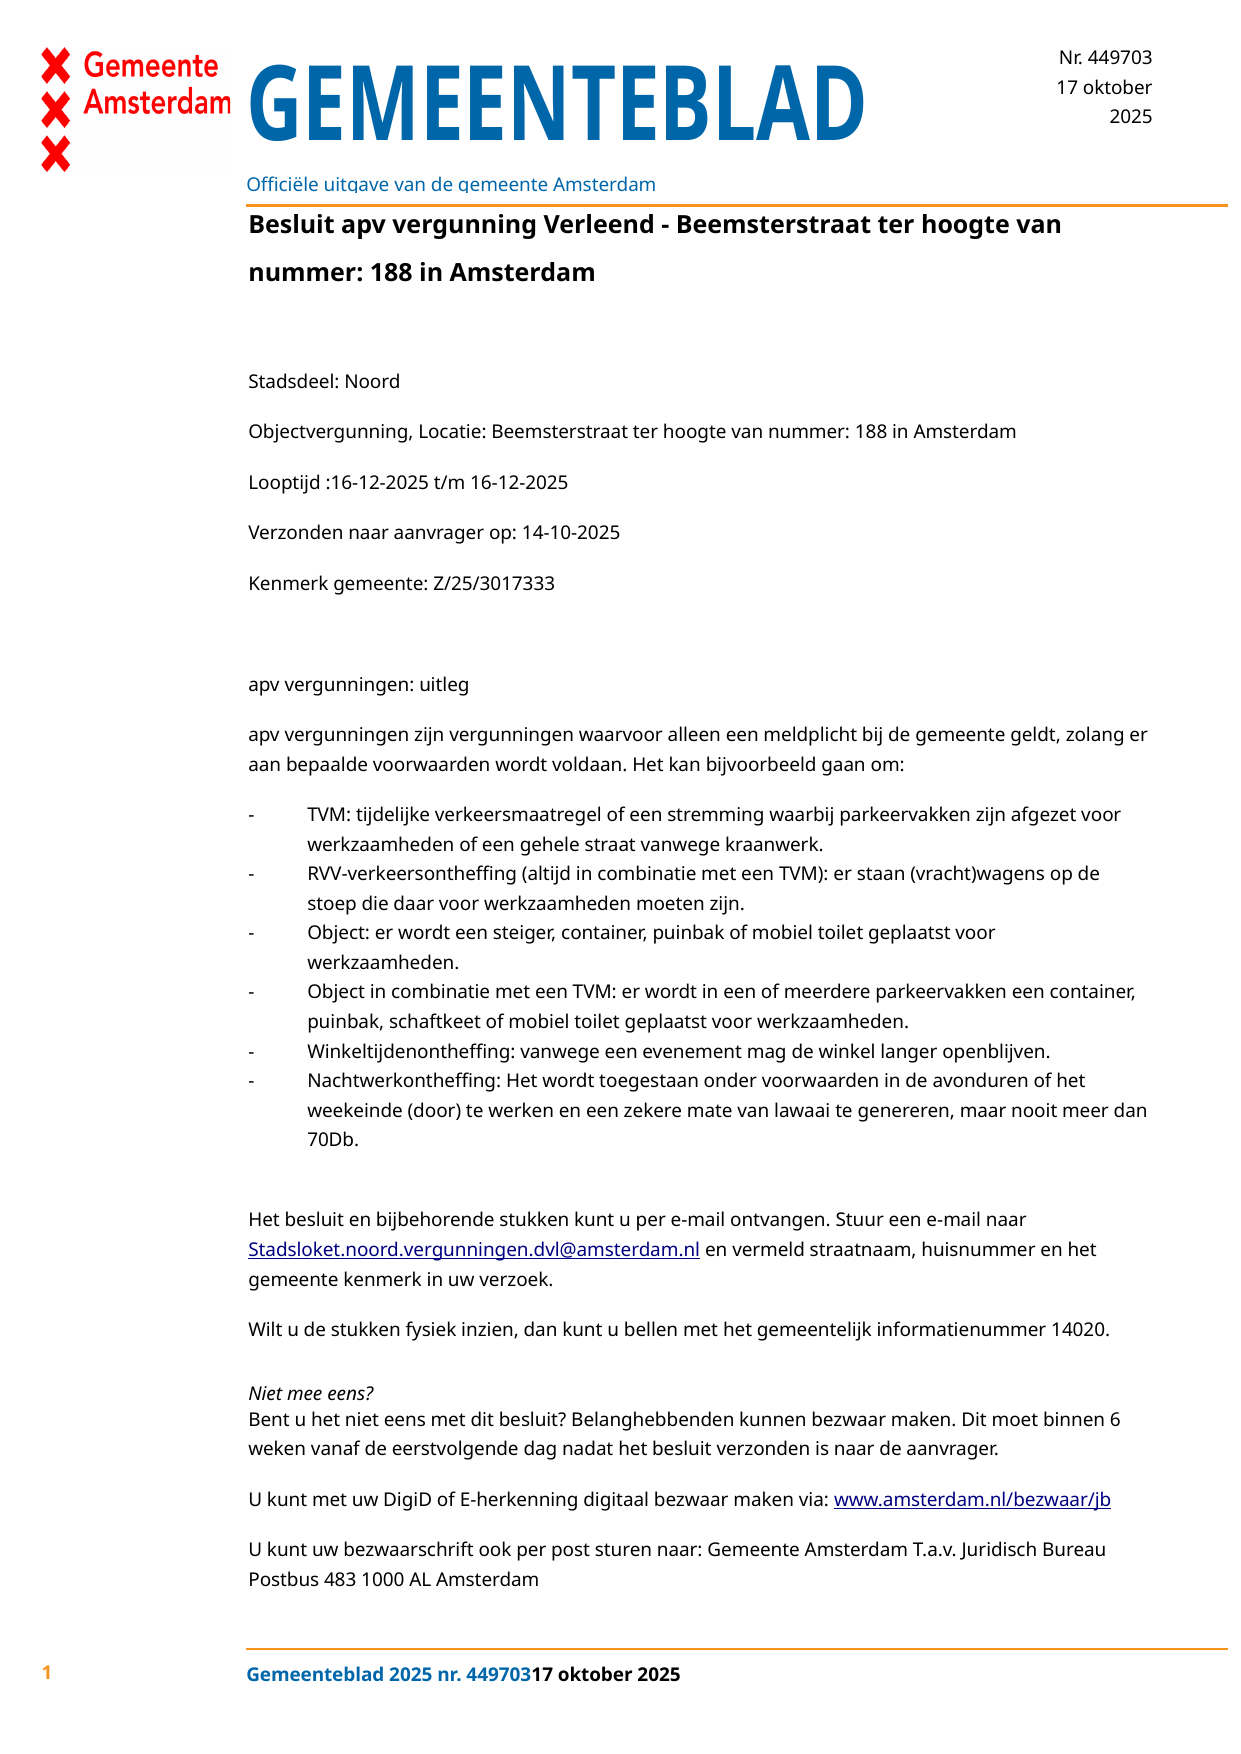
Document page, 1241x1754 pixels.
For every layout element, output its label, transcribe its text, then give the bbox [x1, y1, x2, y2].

list TVM: tijdelijke verkeersmaatregel of een stremming waarbij parkeervakken zijn afgezet voor werkzaamheden of een gehele straat vanwege kraanwerk. [248, 801, 1152, 857]
text Wilt u de stukken fysiek inzien, dan kunt u bellen met het gemeentelijk informatienummer 14020. [248, 1316, 1152, 1342]
list Object: er wordt een steiger, container, puinbak of mobiel toilet geplaatst voor werkzaamheden. [248, 919, 1152, 975]
text Kenmerk gemeente: Z/25/3017333 [248, 570, 1152, 596]
text apv vergunningen zijn vergunningen waarvoor alleen een meldplicht bij de gemeente geldt, zolang er aan bepaalde voorwaarden wordt voldaan. Het kan bijvoorbeeld gaan om: [248, 721, 1152, 777]
text Stadsdeel: Noord [248, 368, 1152, 394]
list Nachtwerkontheffing: Het wordt toegestaan onder voorwaarden in de avonduren of het weekeinde (door) te werken en een zekere mate van lawaai te genereren, maar nooit meer dan 70Db. [248, 1067, 1152, 1152]
list RVV-verkeersontheffing (altijd in combinatie met een TVM): er staan (vracht)wagens op de stoep die daar voor werkzaamheden moeten zijn. [248, 860, 1152, 916]
text Objectvergunning, Locatie: Beemsterstraat ter hoogte van nummer: 188 in Amsterdam [248, 419, 1152, 444]
text U kunt uw bezwaarschrift ook per post sturen naar: Gemeente Amsterdam T.a.v. Juridisch Bureau Postbus 483 1000 AL Amsterdam [248, 1536, 1152, 1592]
text U kunt met uw DigiD of E-herkenning digitaal bezwaar maken via: www.amsterdam.nl/bezwaar/jb [248, 1486, 1152, 1512]
list Object in combinatie met een TVM: er wordt in een of meerdere parkeervakken een container, puinbak, schaftkeet of mobiel toilet geplaatst voor werkzaamheden. [248, 979, 1152, 1034]
text Niet mee eens? [248, 1380, 1152, 1406]
picture [41, 47, 231, 172]
text Looptijd :16-12-2025 t/m 16-12-2025 [248, 469, 1152, 495]
text Besluit apv vergunning Verleend - Beemsterstraat ter hoogte van nummer: 188 in Amsterdam [248, 207, 1152, 288]
text Verzonden naar aanvrager op: 14-10-2025 [248, 519, 1152, 545]
text Het besluit en bijbehorende stukken kunt u per e-mail ontvangen. Stuur een e-mail naar Stadsloket.noord.vergunningen.dvl@amsterdam.nl en vermeld straatnaam, huisnummer en het gemeente kenmerk in uw verzoek. [248, 1207, 1152, 1292]
list Winkeltijdenontheffing: vanwege een evenement mag de winkel langer openblijven. [248, 1038, 1152, 1064]
text apv vergunningen: uitleg [248, 671, 1152, 697]
text Bent u het niet eens met dit besluit? Belanghebbenden kunnen bezwaar maken. Dit moet binnen 6 weken vanaf de eerstvolgende dag nadat het besluit verzonden is naar de aanvrager. [248, 1406, 1152, 1461]
